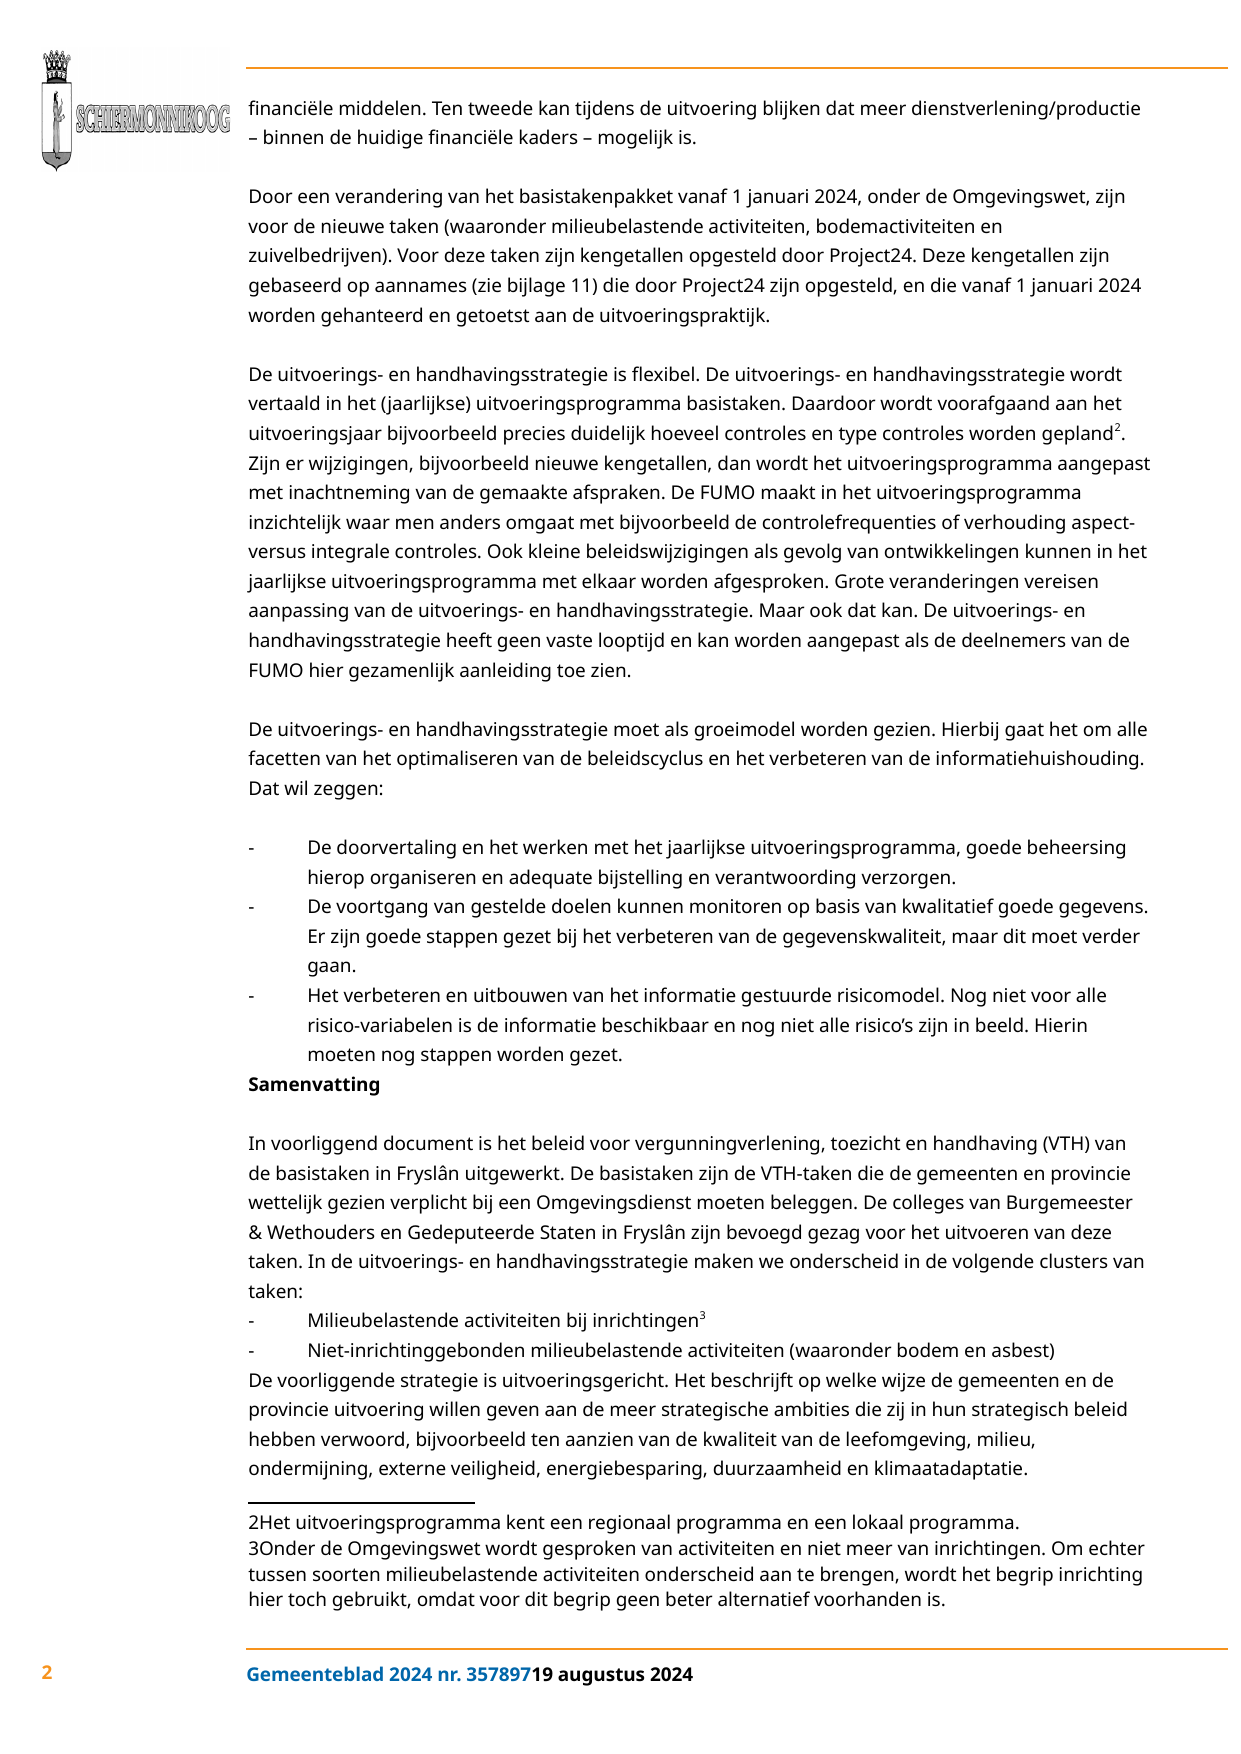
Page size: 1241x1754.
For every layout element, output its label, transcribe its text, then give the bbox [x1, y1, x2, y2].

text financiële middelen. Ten tweede kan tijdens de uitvoering blijken dat meer dienstverlening/productie – binnen de huidige financiële kaders – mogelijk is. [248, 95, 1152, 150]
picture [41, 47, 231, 172]
list Milieubelastende activiteiten bij inrichtingen [248, 1308, 1152, 1333]
list Onder de Omgevingswet wordt gesproken van activiteiten en niet meer van inrichtingen. Om echter tussen soorten milieubelastende activiteiten onderscheid aan te brengen, wordt het begrip inrichting hier toch gebruikt, omdat voor dit begrip geen beter alternatief voorhanden is. [248, 1535, 1152, 1612]
list De voortgang van gestelde doelen kunnen monitoren op basis van kwalitatief goede gegevens. Er zijn goede stappen gezet bij het verbeteren van de gegevenskwaliteit, maar dit moet verder gaan. [248, 893, 1152, 978]
list De doorvertaling en het werken met het jaarlijkse uitvoeringsprogramma, goede beheersing hierop organiseren en adequate bijstelling en verantwoording verzorgen. [248, 834, 1152, 890]
text Het uitvoeringsprogramma kent een regionaal programma en een lokaal programma. [248, 1509, 1152, 1535]
text In voorliggend document is het beleid voor vergunningverlening, toezicht en handhaving (VTH) van de basistaken in Fryslân uitgewerkt. De basistaken zijn de VTH-taken die de gemeenten en provincie wettelijk gezien verplicht bij een Omgevingsdienst moeten beleggen. De colleges van Burgemeester & Wethouders en Gedeputeerde Staten in Fryslân zijn bevoegd gezag voor het uitvoeren van deze taken. In de uitvoerings- en handhavingsstrategie maken we onderscheid in de volgende clusters van taken: [248, 1130, 1152, 1304]
list Het verbeteren en uitbouwen van het informatie gestuurde risicomodel. Nog niet voor alle risico-variabelen is de informatie beschikbaar en nog niet alle risico’s zijn in beeld. Hierin moeten nog stappen worden gezet. [248, 982, 1152, 1067]
text De voorliggende strategie is uitvoeringsgericht. Het beschrijft op welke wijze de gemeenten en de provincie uitvoering willen geven aan de meer strategische ambities die zij in hun strategisch beleid hebben verwoord, bijvoorbeeld ten aanzien van de kwaliteit van de leefomgeving, milieu, ondermijning, externe veiligheid, energiebesparing, duurzaamheid en klimaatadaptatie. [248, 1367, 1152, 1481]
text Door een verandering van het basistakenpakket vanaf 1 januari 2024, onder de Omgevingswet, zijn voor de nieuwe taken (waaronder milieubelastende activiteiten, bodemactiviteiten en zuivelbedrijven). Voor deze taken zijn kengetallen opgesteld door Project24. Deze kengetallen zijn gebaseerd op aannames (zie bijlage 11) die door Project24 zijn opgesteld, en die vanaf 1 januari 2024 worden gehanteerd en getoetst aan de uitvoeringspraktijk. [248, 183, 1152, 328]
text De uitvoerings- en handhavingsstrategie moet als groeimodel worden gezien. Hierbij gaat het om alle facetten van het optimaliseren van de beleidscyclus en het verbeteren van de informatiehuishouding. Dat wil zeggen: [248, 716, 1152, 801]
text Samenvatting [248, 1071, 1152, 1097]
text De uitvoerings- en handhavingsstrategie is flexibel. De uitvoerings- en handhavingsstrategie wordt vertaald in het (jaarlijkse) uitvoeringsprogramma basistaken. Daardoor wordt voorafgaand aan het uitvoeringsjaar bijvoorbeeld precies duidelijk hoeveel controles en type controles worden gepland. Zijn er wijzigingen, bijvoorbeeld nieuwe kengetallen, dan wordt het uitvoeringsprogramma aangepast met inachtneming van de gemaakte afspraken. De FUMO maakt in het uitvoeringsprogramma inzichtelijk waar men anders omgaat met bijvoorbeeld de controlefrequenties of verhouding aspect- versus integrale controles. Ook kleine beleidswijzigingen als gevolg van ontwikkelingen kunnen in het jaarlijkse uitvoeringsprogramma met elkaar worden afgesproken. Grote veranderingen vereisen aanpassing van de uitvoerings- en handhavingsstrategie. Maar ook dat kan. De uitvoerings- en handhavingsstrategie heeft geen vaste looptijd en kan worden aangepast als de deelnemers van de FUMO hier gezamenlijk aanleiding toe zien. [248, 361, 1152, 683]
list Niet-inrichtinggebonden milieubelastende activiteiten (waaronder bodem en asbest) [248, 1337, 1152, 1363]
